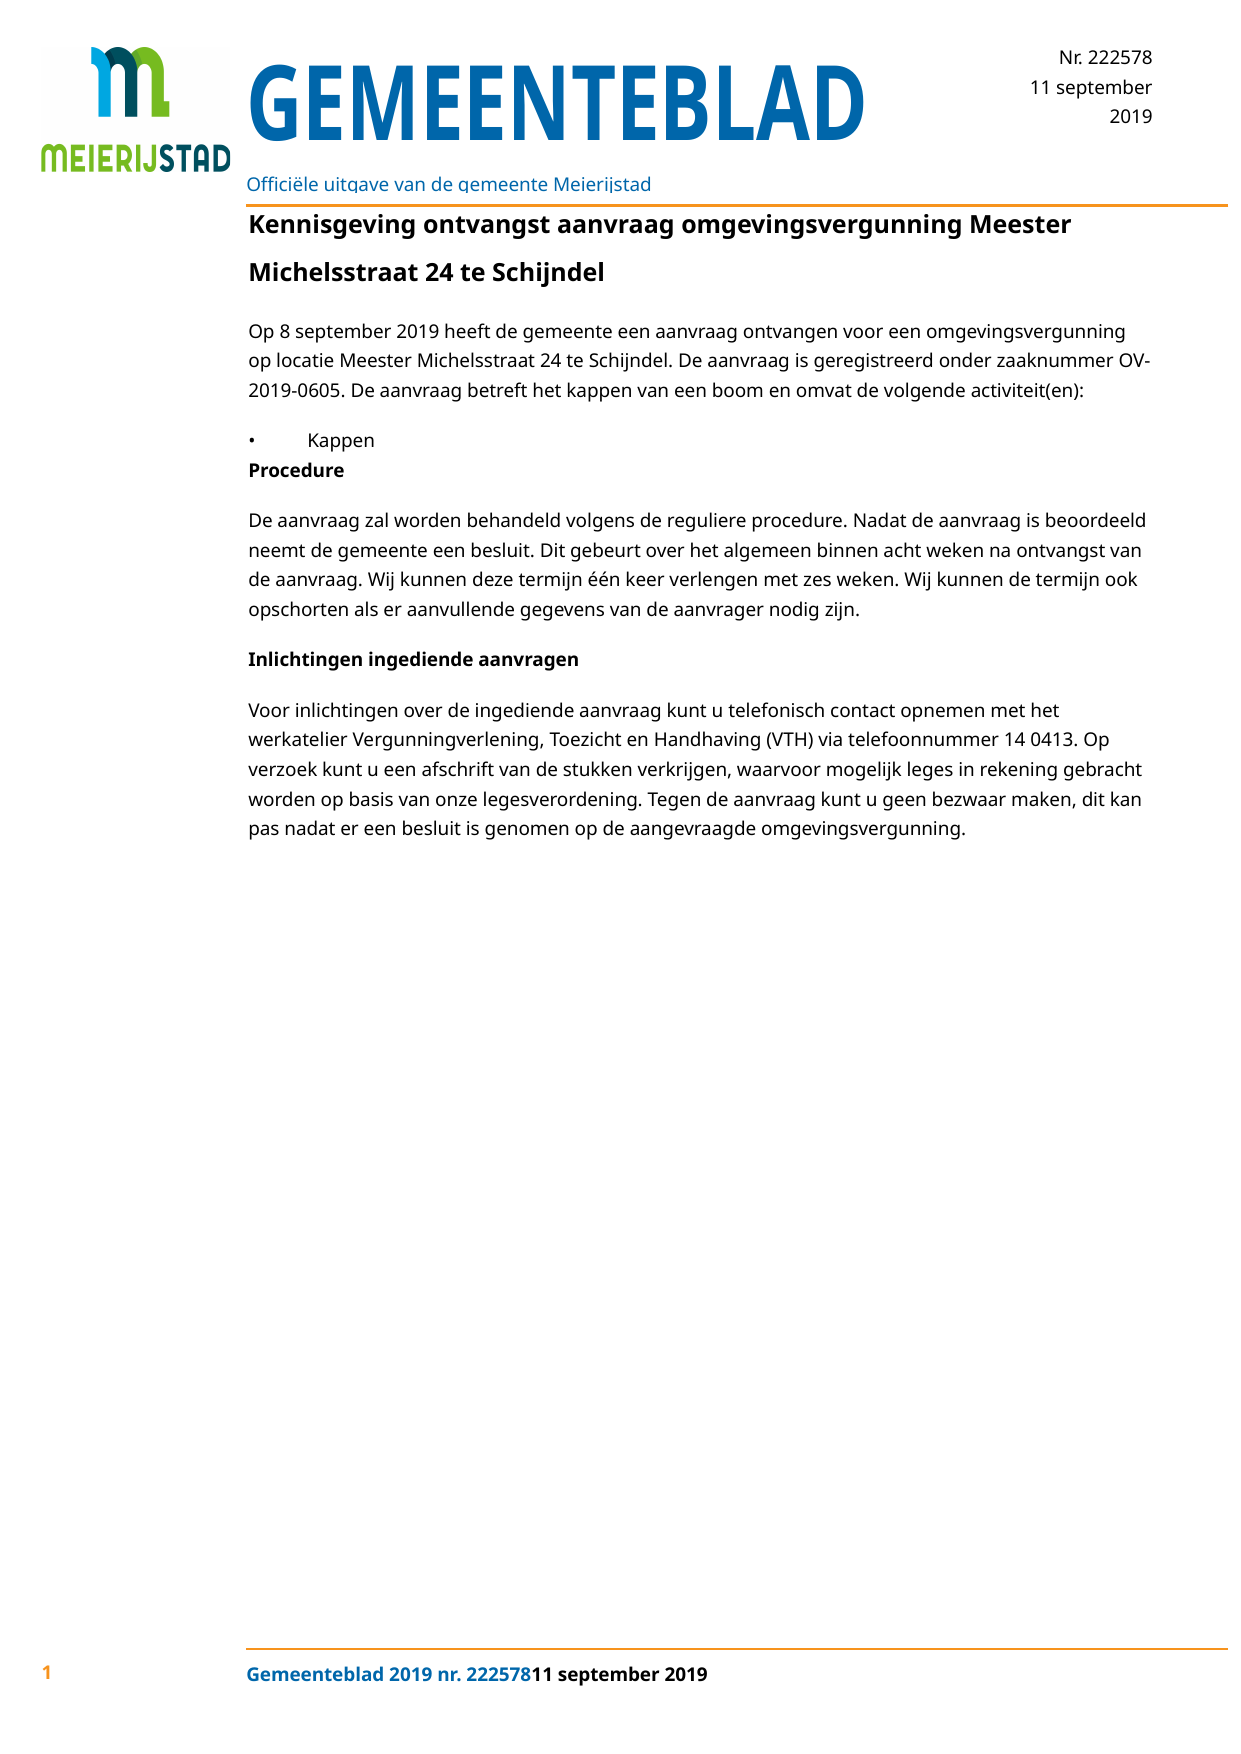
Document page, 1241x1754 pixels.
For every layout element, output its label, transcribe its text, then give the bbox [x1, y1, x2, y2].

text Kennisgeving ontvangst aanvraag omgevingsvergunning Meester Michelsstraat 24 te Schijndel [248, 207, 1152, 288]
text Voor inlichtingen over de ingediende aanvraag kunt u telefonisch contact opnemen met het werkatelier Vergunningverlening, Toezicht en Handhaving (VTH) via telefoonnummer 14 0413. Op verzoek kunt u een afschrift van de stukken verkrijgen, waarvoor mogelijk leges in rekening gebracht worden op basis van onze legesverordening. Tegen de aanvraag kunt u geen bezwaar maken, dit kan pas nadat er een besluit is genomen op de aangevraagde omgevingsvergunning. [248, 697, 1152, 841]
text Op 8 september 2019 heeft de gemeente een aanvraag ontvangen voor een omgevingsvergunning op locatie Meester Michelsstraat 24 te Schijndel. De aanvraag is geregistreerd onder zaaknummer OV-2019-0605. De aanvraag betreft het kappen van een boom en omvat de volgende activiteit(en): [248, 318, 1152, 403]
text De aanvraag zal worden behandeld volgens de reguliere procedure. Nadat de aanvraag is beoordeeld neemt de gemeente een besluit. Dit gebeurt over het algemeen binnen acht weken na ontvangst van de aanvraag. Wij kunnen deze termijn één keer verlengen met zes weken. Wij kunnen de termijn ook opschorten als er aanvullende gegevens van de aanvrager nodig zijn. [248, 507, 1152, 622]
text Inlichtingen ingediende aanvragen [248, 647, 1152, 672]
list Kappen [248, 427, 1152, 453]
picture [41, 47, 231, 172]
text Procedure [248, 457, 1152, 483]
